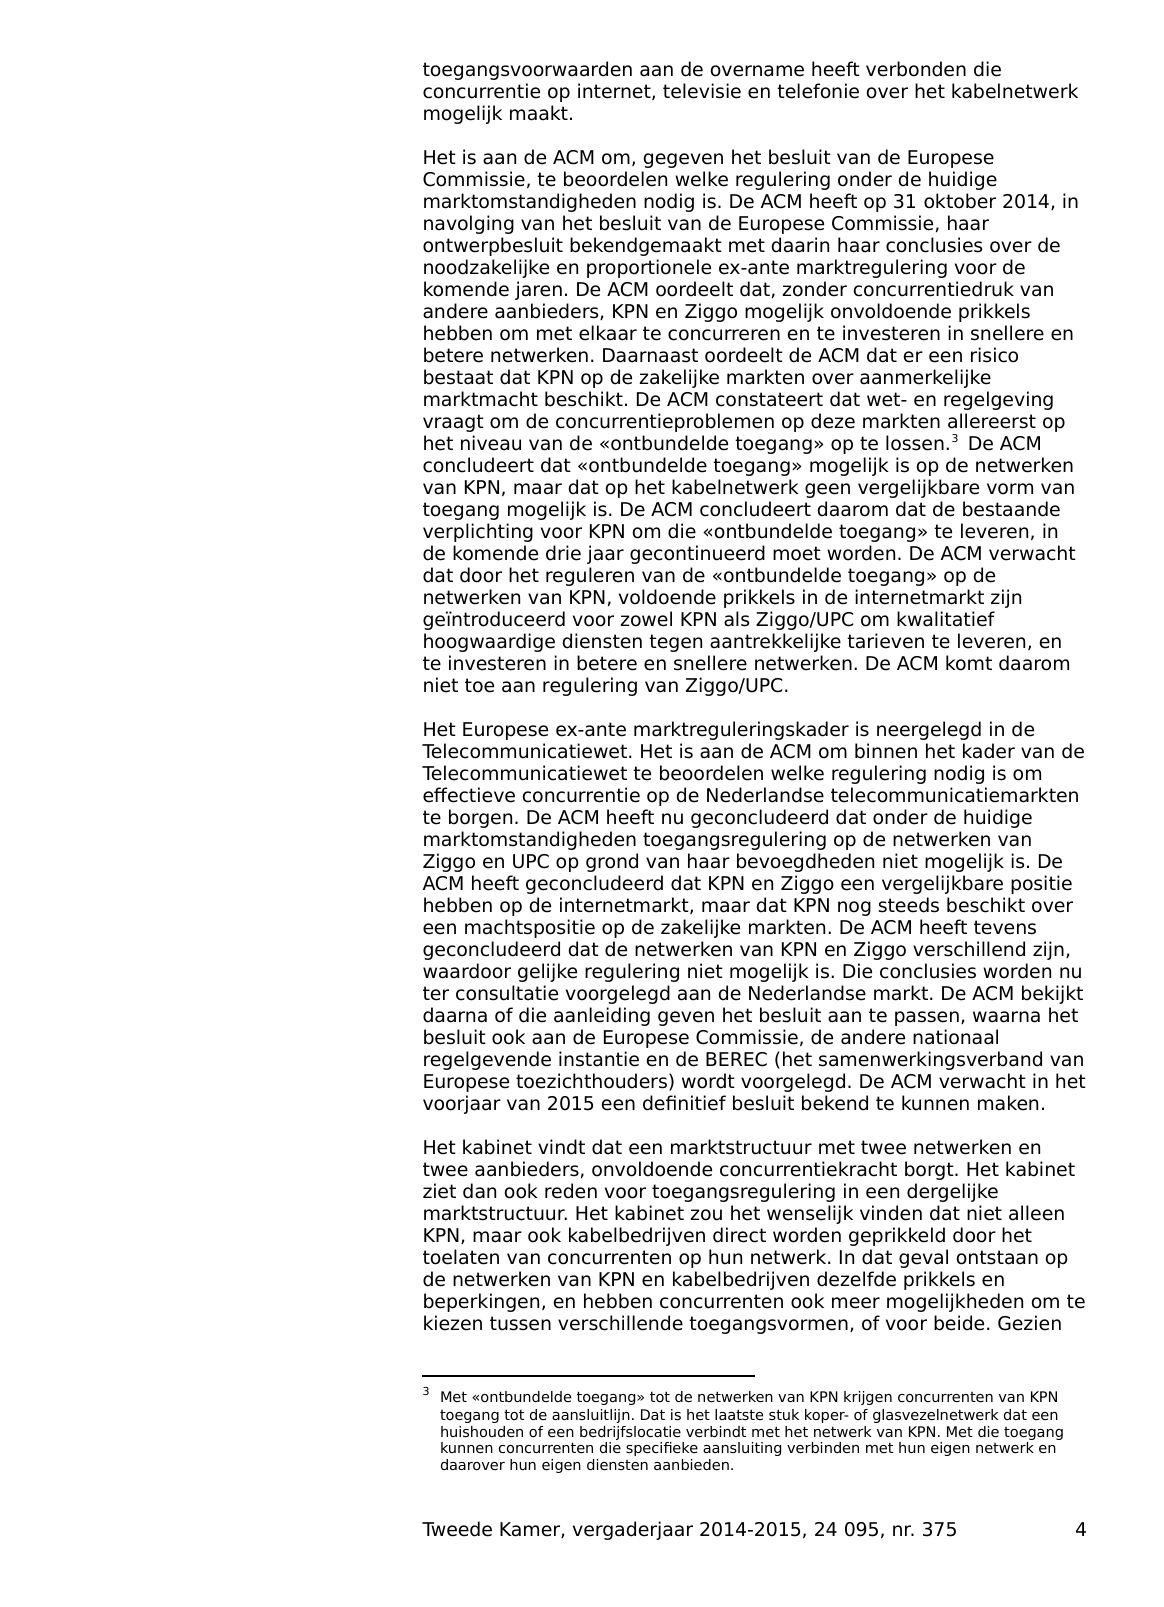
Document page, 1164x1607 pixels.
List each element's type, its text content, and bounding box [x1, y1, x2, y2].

text toegangsvoorwaarden aan de overname heeft verbonden die concurrentie op internet, televisie en telefonie over het kabelnetwerk mogelijk maakt. [422, 59, 1087, 125]
text Het is aan de ACM om, gegeven het besluit van de Europese Commissie, te beoordelen welke regulering onder de huidige marktomstandigheden nodig is. De ACM heeft op 31 oktober 2014, in navolging van het besluit van de Europese Commissie, haar ontwerpbesluit bekendgemaakt met daarin haar conclusies over de noodzakelijke en proportionele ex-ante marktregulering voor de komende jaren. De ACM oordeelt dat, zonder concurrentiedruk van andere aanbieders, KPN en Ziggo mogelijk onvoldoende prikkels hebben om met elkaar te concurreren en te investeren in snellere en betere netwerken. Daarnaast oordeelt de ACM dat er een risico bestaat dat KPN op de zakelijke markten over aanmerkelijke marktmacht beschikt. De ACM constateert dat wet- en regelgeving vraagt om de concurrentieproblemen op deze markten allereerst op het niveau van de «ontbundelde toegang» op te lossen. De ACM concludeert dat «ontbundelde toegang» mogelijk is op de netwerken van KPN, maar dat op het kabelnetwerk geen vergelijkbare vorm van toegang mogelijk is. De ACM concludeert daarom dat de bestaande verplichting voor KPN om die «ontbundelde toegang» te leveren, in de komende drie jaar gecontinueerd moet worden. De ACM verwacht dat door het reguleren van de «ontbundelde toegang» op de netwerken van KPN, voldoende prikkels in de internetmarkt zijn geïntroduceerd voor zowel KPN als Ziggo/UPC om kwalitatief hoogwaardige diensten tegen aantrekkelijke tarieven te leveren, en te investeren in betere en snellere netwerken. De ACM komt daarom niet toe aan regulering van Ziggo/UPC. [422, 147, 1087, 697]
text Met «ontbundelde toegang» tot de netwerken van KPN krijgen concurrenten van KPN toegang tot de aansluitlijn. Dat is het laatste stuk koper- of glasvezelnetwerk dat een huishouden of een bedrijfslocatie verbindt met het netwerk van KPN. Met die toegang kunnen concurrenten die specifieke aansluiting verbinden met hun eigen netwerk en daarover hun eigen diensten aanbieden. [422, 1385, 1087, 1474]
text Het kabinet vindt dat een marktstructuur met twee netwerken en twee aanbieders, onvoldoende concurrentiekracht borgt. Het kabinet ziet dan ook reden voor toegangsregulering in een dergelijke marktstructuur. Het kabinet zou het wenselijk vinden dat niet alleen KPN, maar ook kabelbedrijven direct worden geprikkeld door het toelaten van concurrenten op hun netwerk. In dat geval ontstaan op de netwerken van KPN en kabelbedrijven dezelfde prikkels en beperkingen, en hebben concurrenten ook meer mogelijkheden om te kiezen tussen verschillende toegangsvormen, of voor beide. Gezien [422, 1137, 1087, 1334]
text Het Europese ex-ante marktreguleringskader is neergelegd in de Telecommunicatiewet. Het is aan de ACM om binnen het kader van de Telecommunicatiewet te beoordelen welke regulering nodig is om effectieve concurrentie op de Nederlandse telecommunicatiemarkten te borgen. De ACM heeft nu geconcludeerd dat onder de huidige marktomstandigheden toegangsregulering op de netwerken van Ziggo en UPC op grond van haar bevoegdheden niet mogelijk is. De ACM heeft geconcludeerd dat KPN en Ziggo een vergelijkbare positie hebben op de internetmarkt, maar dat KPN nog steeds beschikt over een machtspositie op de zakelijke markten. De ACM heeft tevens geconcludeerd dat de netwerken van KPN en Ziggo verschillend zijn, waardoor gelijke regulering niet mogelijk is. Die conclusies worden nu ter consultatie voorgelegd aan de Nederlandse markt. De ACM bekijkt daarna of die aanleiding geven het besluit aan te passen, waarna het besluit ook aan de Europese Commissie, de andere nationaal regelgevende instantie en de BEREC (het samenwerkingsverband van Europese toezichthouders) wordt voorgelegd. De ACM verwacht in het voorjaar van 2015 een definitief besluit bekend te kunnen maken. [422, 719, 1087, 1114]
